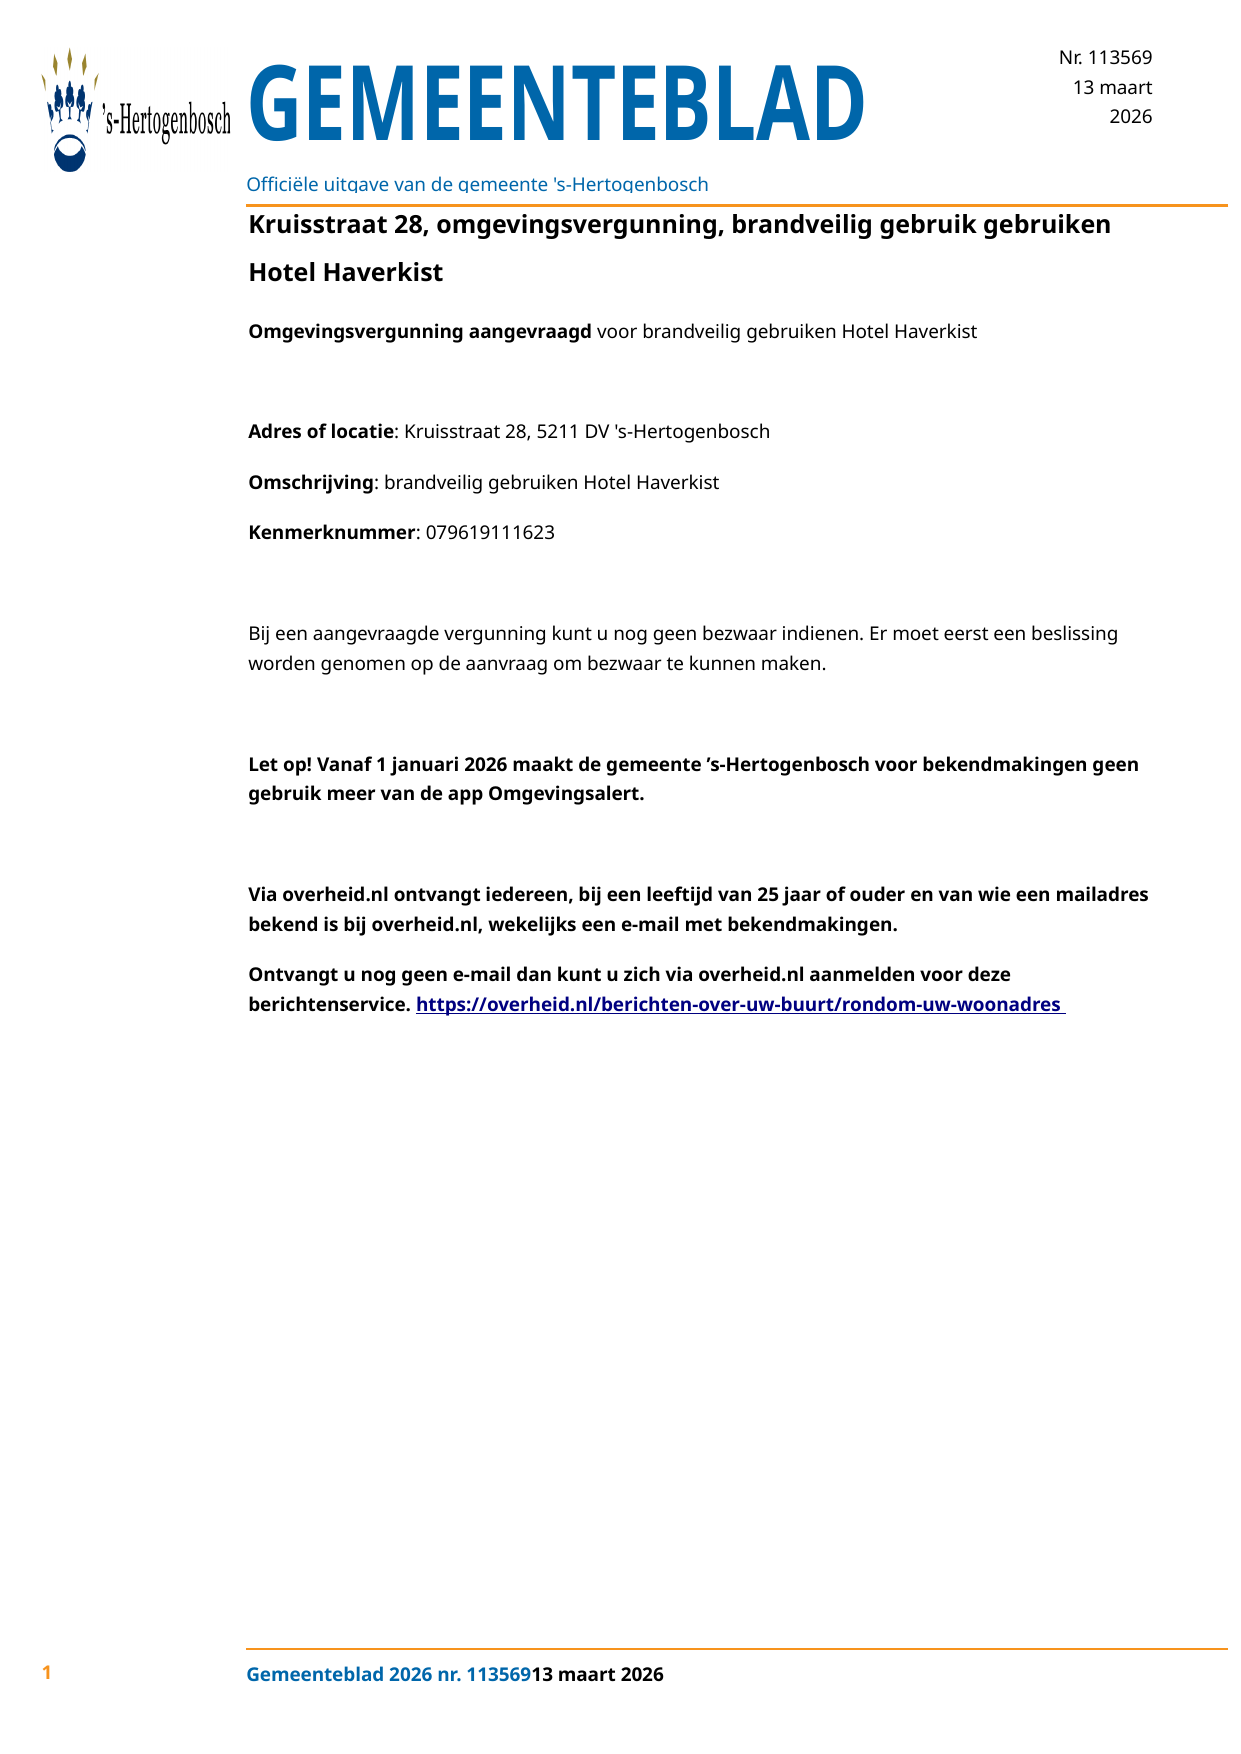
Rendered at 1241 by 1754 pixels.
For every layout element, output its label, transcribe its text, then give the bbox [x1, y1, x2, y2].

picture [41, 47, 231, 172]
text Via overheid.nl ontvangt iedereen, bij een leeftijd van 25 jaar of ouder en van wie een mailadres bekend is bij overheid.nl, wekelijks een e-mail met bekendmakingen. [248, 881, 1152, 937]
text Let op! Vanaf 1 januari 2026 maakt de gemeente ’s-Hertogenbosch voor bekendmakingen geen gebruik meer van de app Omgevingsalert. [248, 751, 1152, 806]
text Adres of locatie: Kruisstraat 28, 5211 DV 's-Hertogenbosch [248, 419, 1152, 444]
text Omgevingsvergunning aangevraagd voor brandveilig gebruiken Hotel Haverkist [248, 318, 1152, 344]
text Kenmerknummer: 079619111623 [248, 519, 1152, 545]
text Omschrijving: brandveilig gebruiken Hotel Haverkist [248, 469, 1152, 495]
text Bij een aangevraagde vergunning kunt u nog geen bezwaar indienen. Er moet eerst een beslissing worden genomen op de aanvraag om bezwaar te kunnen maken. [248, 620, 1152, 676]
text Kruisstraat 28, omgevingsvergunning, brandveilig gebruik gebruiken Hotel Haverkist [248, 207, 1152, 288]
text Ontvangt u nog geen e-mail dan kunt u zich via overheid.nl aanmelden voor deze berichtenservice. https://overheid.nl/berichten-over-uw-buurt/rondom-uw-woonadres [248, 961, 1152, 1017]
